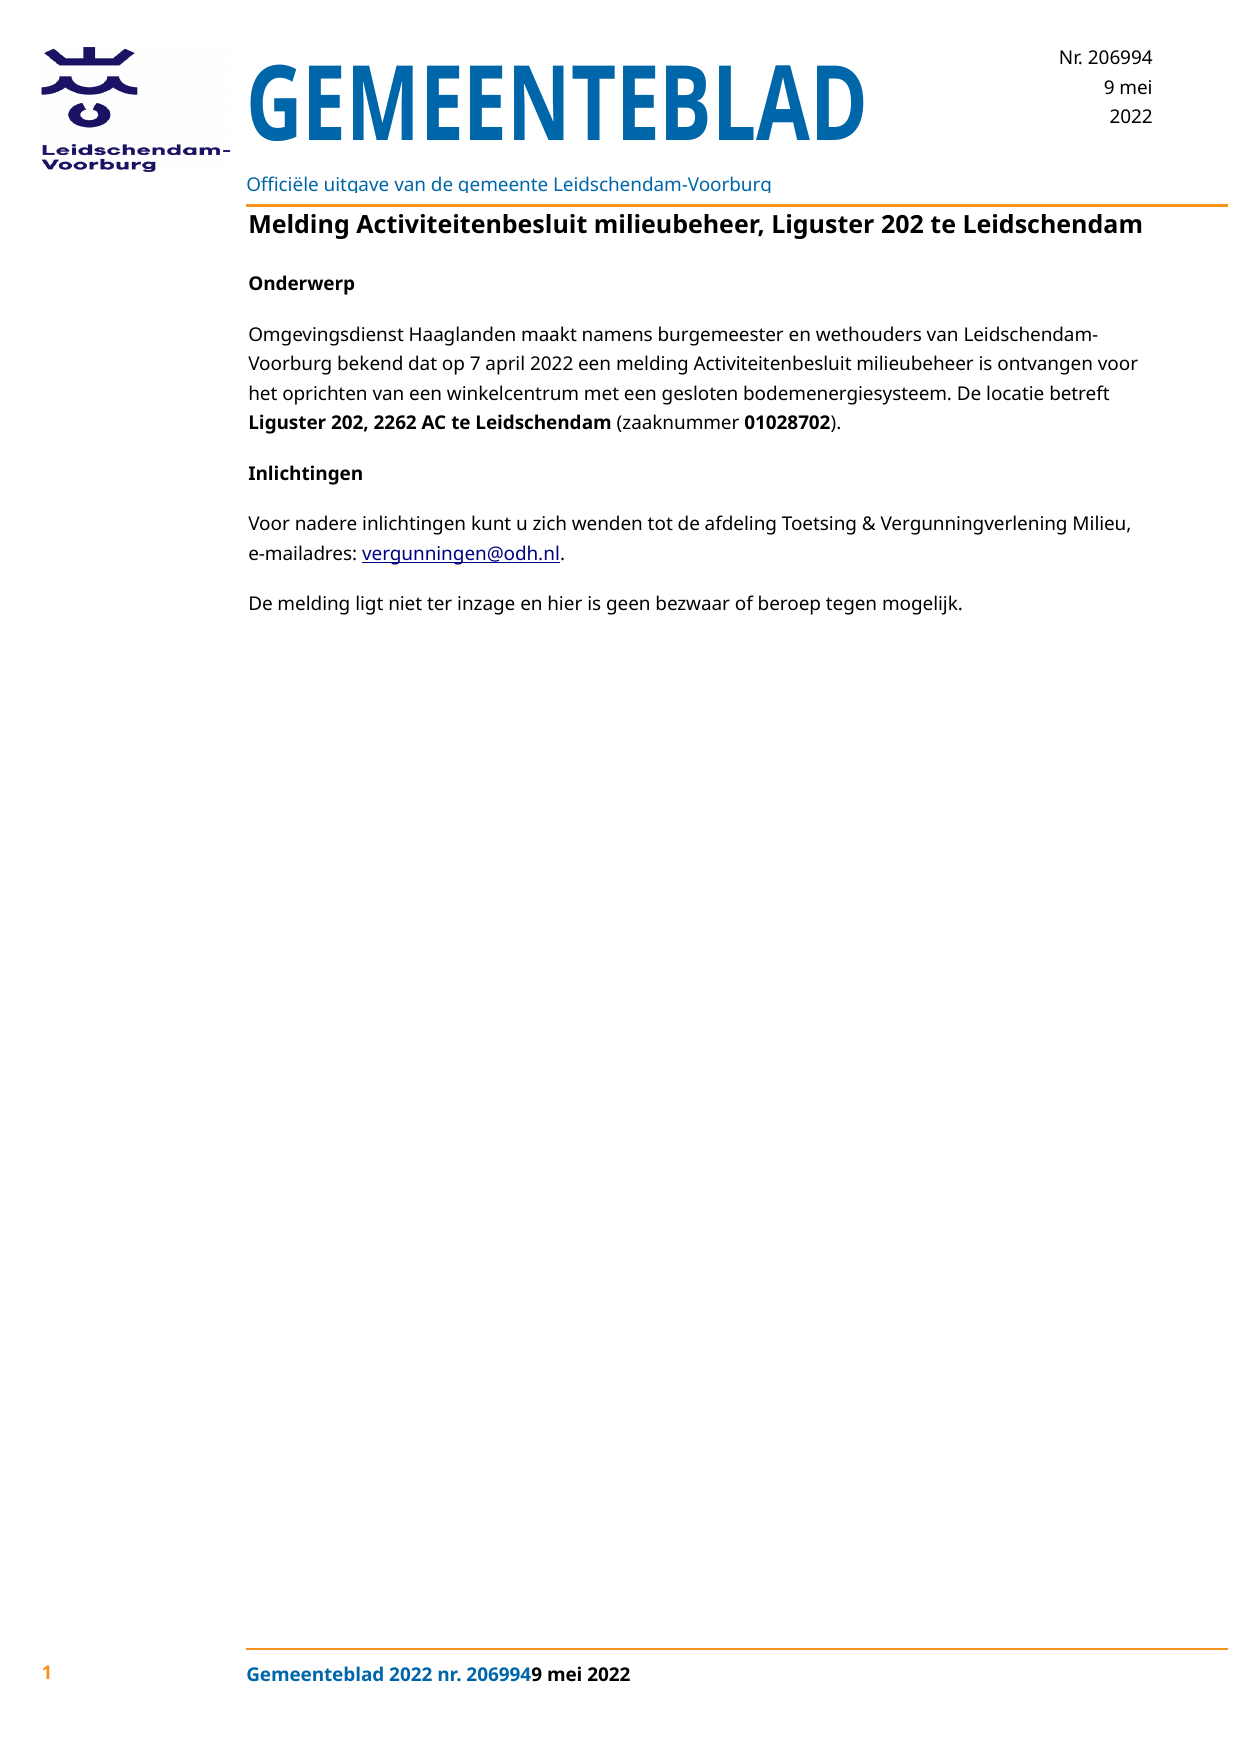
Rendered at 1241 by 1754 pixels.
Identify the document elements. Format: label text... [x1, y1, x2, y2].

text Omgevingsdienst Haaglanden maakt namens burgemeester en wethouders van Leidschendam-Voorburg bekend dat op 7 april 2022 een melding Activiteitenbesluit milieubeheer is ontvangen voor het oprichten van een winkelcentrum met een gesloten bodemenergiesysteem. De locatie betreft Liguster 202, 2262 AC te Leidschendam (zaaknummer 01028702). [248, 321, 1152, 435]
text De melding ligt niet ter inzage en hier is geen bezwaar of beroep tegen mogelijk. [248, 590, 1152, 616]
text Inlichtingen [248, 460, 1152, 486]
text Voor nadere inlichtingen kunt u zich wenden tot de afdeling Toetsing & Vergunningverlening Milieu, e-mailadres: vergunningen@odh.nl. [248, 510, 1152, 566]
picture [41, 47, 231, 172]
text Melding Activiteitenbesluit milieubeheer, Liguster 202 te Leidschendam [248, 207, 1152, 241]
text Onderwerp [248, 270, 1152, 296]
